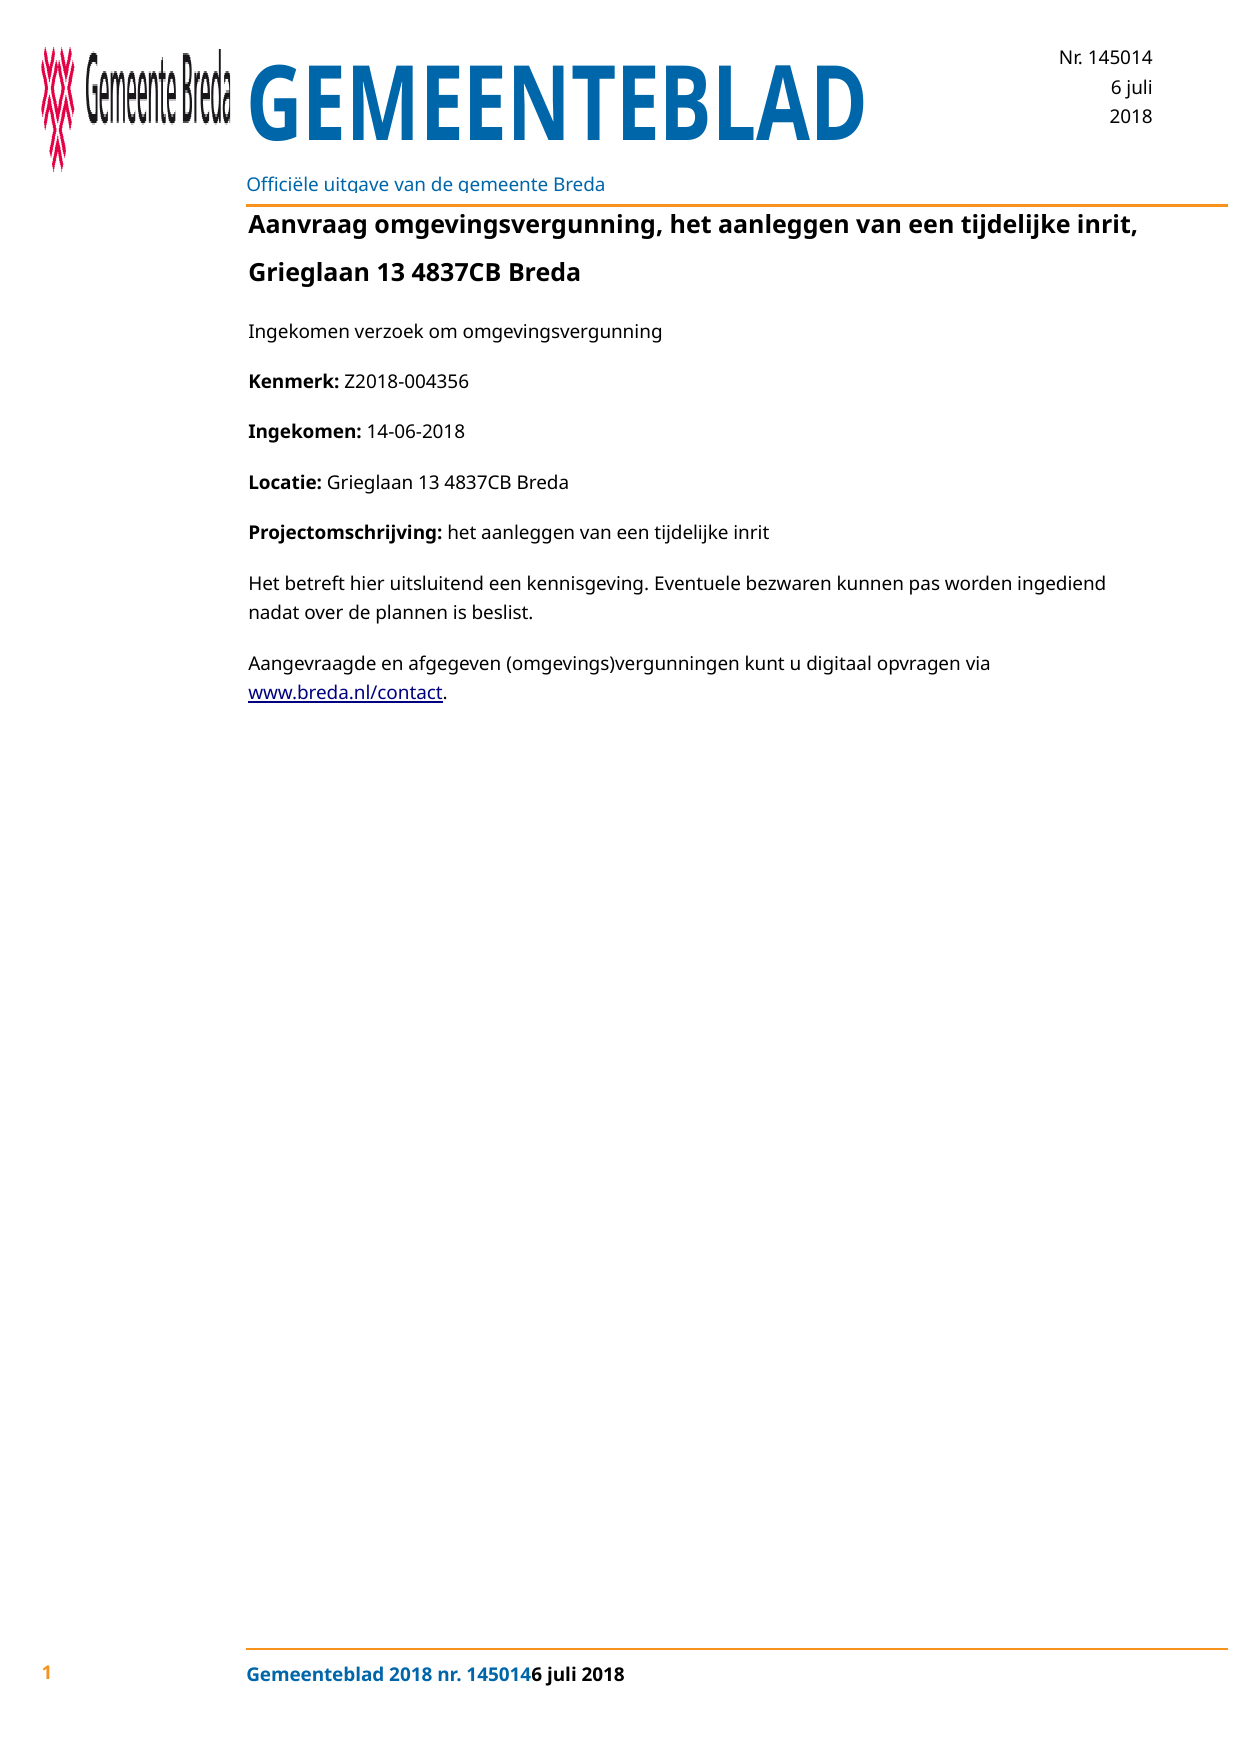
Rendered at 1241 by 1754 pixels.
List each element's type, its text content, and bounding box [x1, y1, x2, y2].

text Locatie: Grieglaan 13 4837CB Breda [248, 469, 1152, 495]
text Kenmerk: Z2018-004356 [248, 368, 1152, 394]
text Ingekomen verzoek om omgevingsvergunning [248, 318, 1152, 344]
text Ingekomen: 14-06-2018 [248, 419, 1152, 444]
text Het betreft hier uitsluitend een kennisgeving. Eventuele bezwaren kunnen pas worden ingediend nadat over de plannen is beslist. [248, 570, 1152, 625]
picture [41, 47, 231, 172]
text Aanvraag omgevingsvergunning, het aanleggen van een tijdelijke inrit, Grieglaan 13 4837CB Breda [248, 207, 1152, 288]
text Projectomschrijving: het aanleggen van een tijdelijke inrit [248, 519, 1152, 545]
text Aangevraagde en afgegeven (omgevings)vergunningen kunt u digitaal opvragen via www.breda.nl/contact. [248, 650, 1152, 705]
